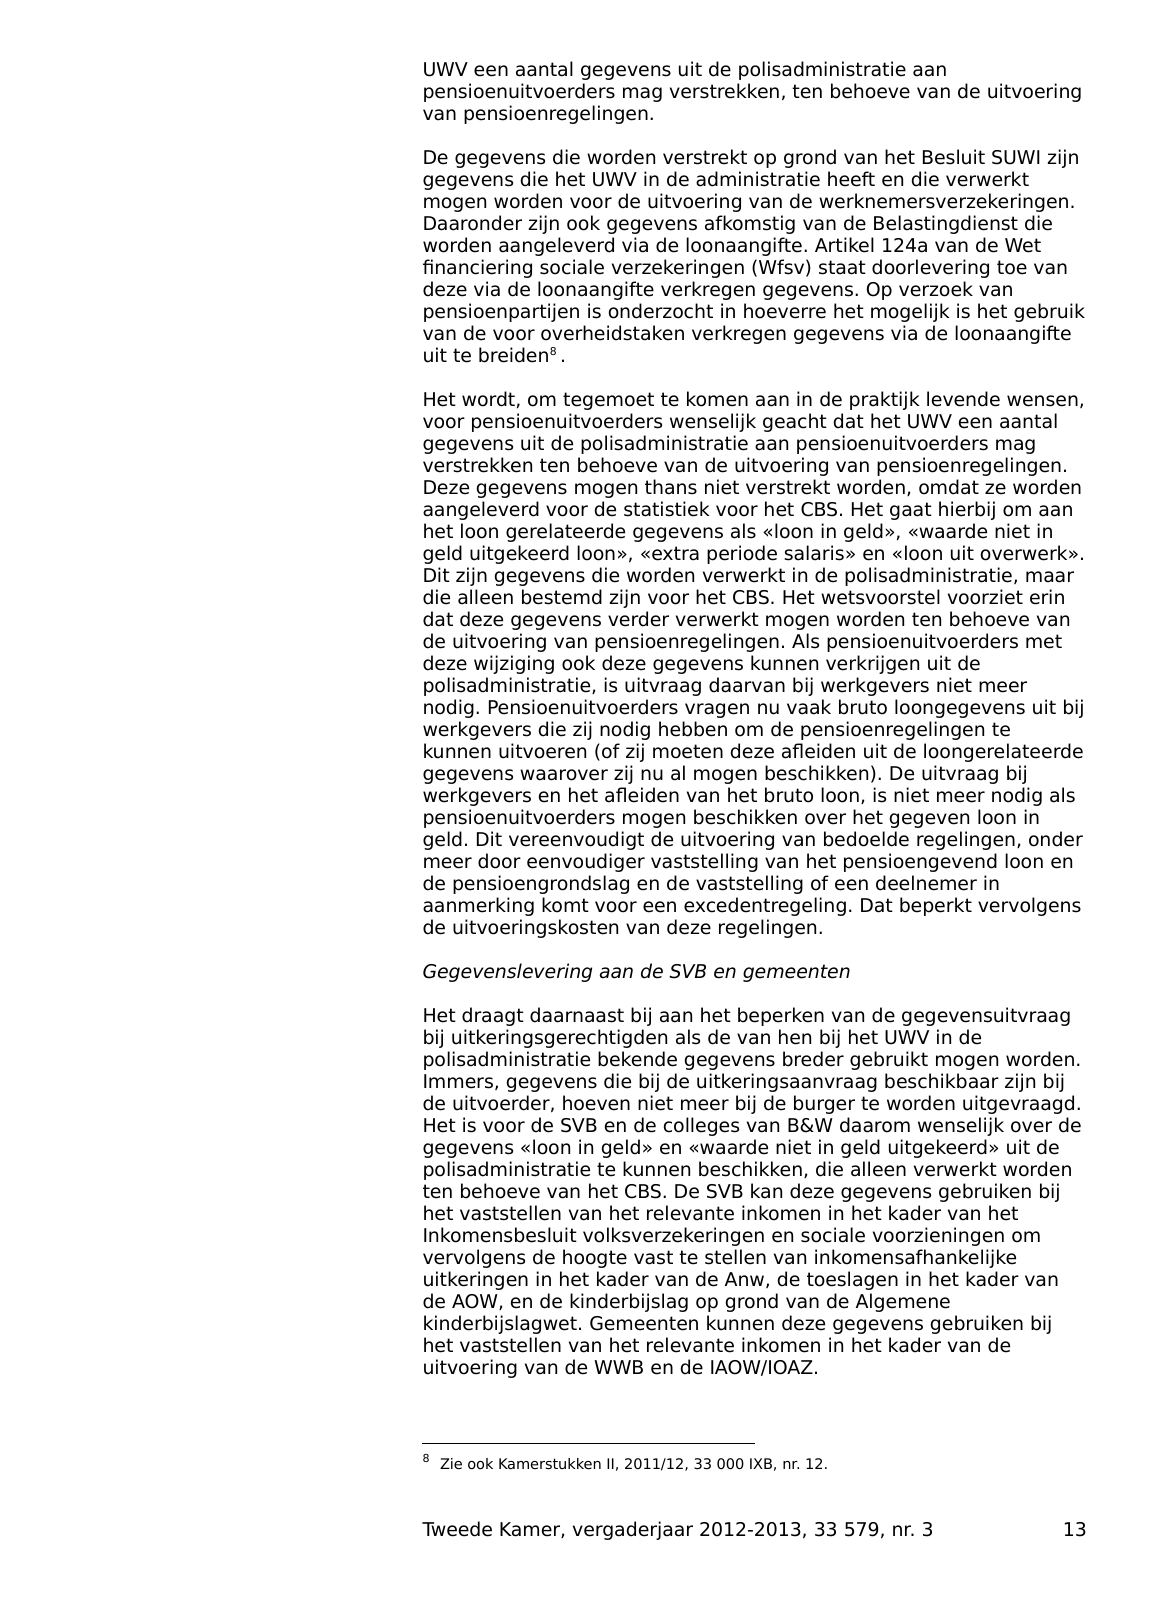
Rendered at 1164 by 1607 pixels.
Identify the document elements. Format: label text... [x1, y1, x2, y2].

text Het draagt daarnaast bij aan het beperken van de gegevensuitvraag bij uitkeringsgerechtigden als de van hen bij het UWV in de polisadministratie bekende gegevens breder gebruikt mogen worden. Immers, gegevens die bij de uitkeringsaanvraag beschikbaar zijn bij de uitvoerder, hoeven niet meer bij de burger te worden uitgevraagd. Het is voor de SVB en de colleges van B&W daarom wenselijk over de gegevens «loon in geld» en «waarde niet in geld uitgekeerd» uit de polisadministratie te kunnen beschikken, die alleen verwerkt worden ten behoeve van het CBS. De SVB kan deze gegevens gebruiken bij het vaststellen van het relevante inkomen in het kader van het Inkomensbesluit volksverzekeringen en sociale voorzieningen om vervolgens de hoogte vast te stellen van inkomensafhankelijke uitkeringen in het kader van de Anw, de toeslagen in het kader van de AOW, en de kinderbijslag op grond van de Algemene kinderbijslagwet. Gemeenten kunnen deze gegevens gebruiken bij het vaststellen van het relevante inkomen in het kader van de uitvoering van de WWB en de IAOW/IOAZ. [422, 1005, 1087, 1379]
text Het wordt, om tegemoet te komen aan in de praktijk levende wensen, voor pensioenuitvoerders wenselijk geacht dat het UWV een aantal gegevens uit de polisadministratie aan pensioenuitvoerders mag verstrekken ten behoeve van de uitvoering van pensioenregelingen. Deze gegevens mogen thans niet verstrekt worden, omdat ze worden aangeleverd voor de statistiek voor het CBS. Het gaat hierbij om aan het loon gerelateerde gegevens als «loon in geld», «waarde niet in geld uitgekeerd loon», «extra periode salaris» en «loon uit overwerk». Dit zijn gegevens die worden verwerkt in de polisadministratie, maar die alleen bestemd zijn voor het CBS. Het wetsvoorstel voorziet erin dat deze gegevens verder verwerkt mogen worden ten behoeve van de uitvoering van pensioenregelingen. Als pensioenuitvoerders met deze wijziging ook deze gegevens kunnen verkrijgen uit de polisadministratie, is uitvraag daarvan bij werkgevers niet meer nodig. Pensioenuitvoerders vragen nu vaak bruto loongegevens uit bij werkgevers die zij nodig hebben om de pensioenregelingen te kunnen uitvoeren (of zij moeten deze afleiden uit de loongerelateerde gegevens waarover zij nu al mogen beschikken). De uitvraag bij werkgevers en het afleiden van het bruto loon, is niet meer nodig als pensioenuitvoerders mogen beschikken over het gegeven loon in geld. Dit vereenvoudigt de uitvoering van bedoelde regelingen, onder meer door eenvoudiger vaststelling van het pensioengevend loon en de pensioengrondslag en de vaststelling of een deelnemer in aanmerking komt voor een excedentregeling. Dat beperkt vervolgens de uitvoeringskosten van deze regelingen. [422, 389, 1087, 939]
subtitle Gegevenslevering aan de SVB en gemeenten [422, 961, 1087, 983]
text Zie ook Kamerstukken II, 2011/12, 33 000 IXB, nr. 12. [422, 1452, 1087, 1474]
text UWV een aantal gegevens uit de polisadministratie aan pensioenuitvoerders mag verstrekken, ten behoeve van de uitvoering van pensioenregelingen. [422, 59, 1087, 125]
text De gegevens die worden verstrekt op grond van het Besluit SUWI zijn gegevens die het UWV in de administratie heeft en die verwerkt mogen worden voor de uitvoering van de werknemersverzekeringen. Daaronder zijn ook gegevens afkomstig van de Belastingdienst die worden aangeleverd via de loonaangifte. Artikel 124a van de Wet financiering sociale verzekeringen (Wfsv) staat doorlevering toe van deze via de loonaangifte verkregen gegevens. Op verzoek van pensioenpartijen is onderzocht in hoeverre het mogelijk is het gebruik van de voor overheidstaken verkregen gegevens via de loonaangifte uit te breiden. [422, 147, 1087, 367]
